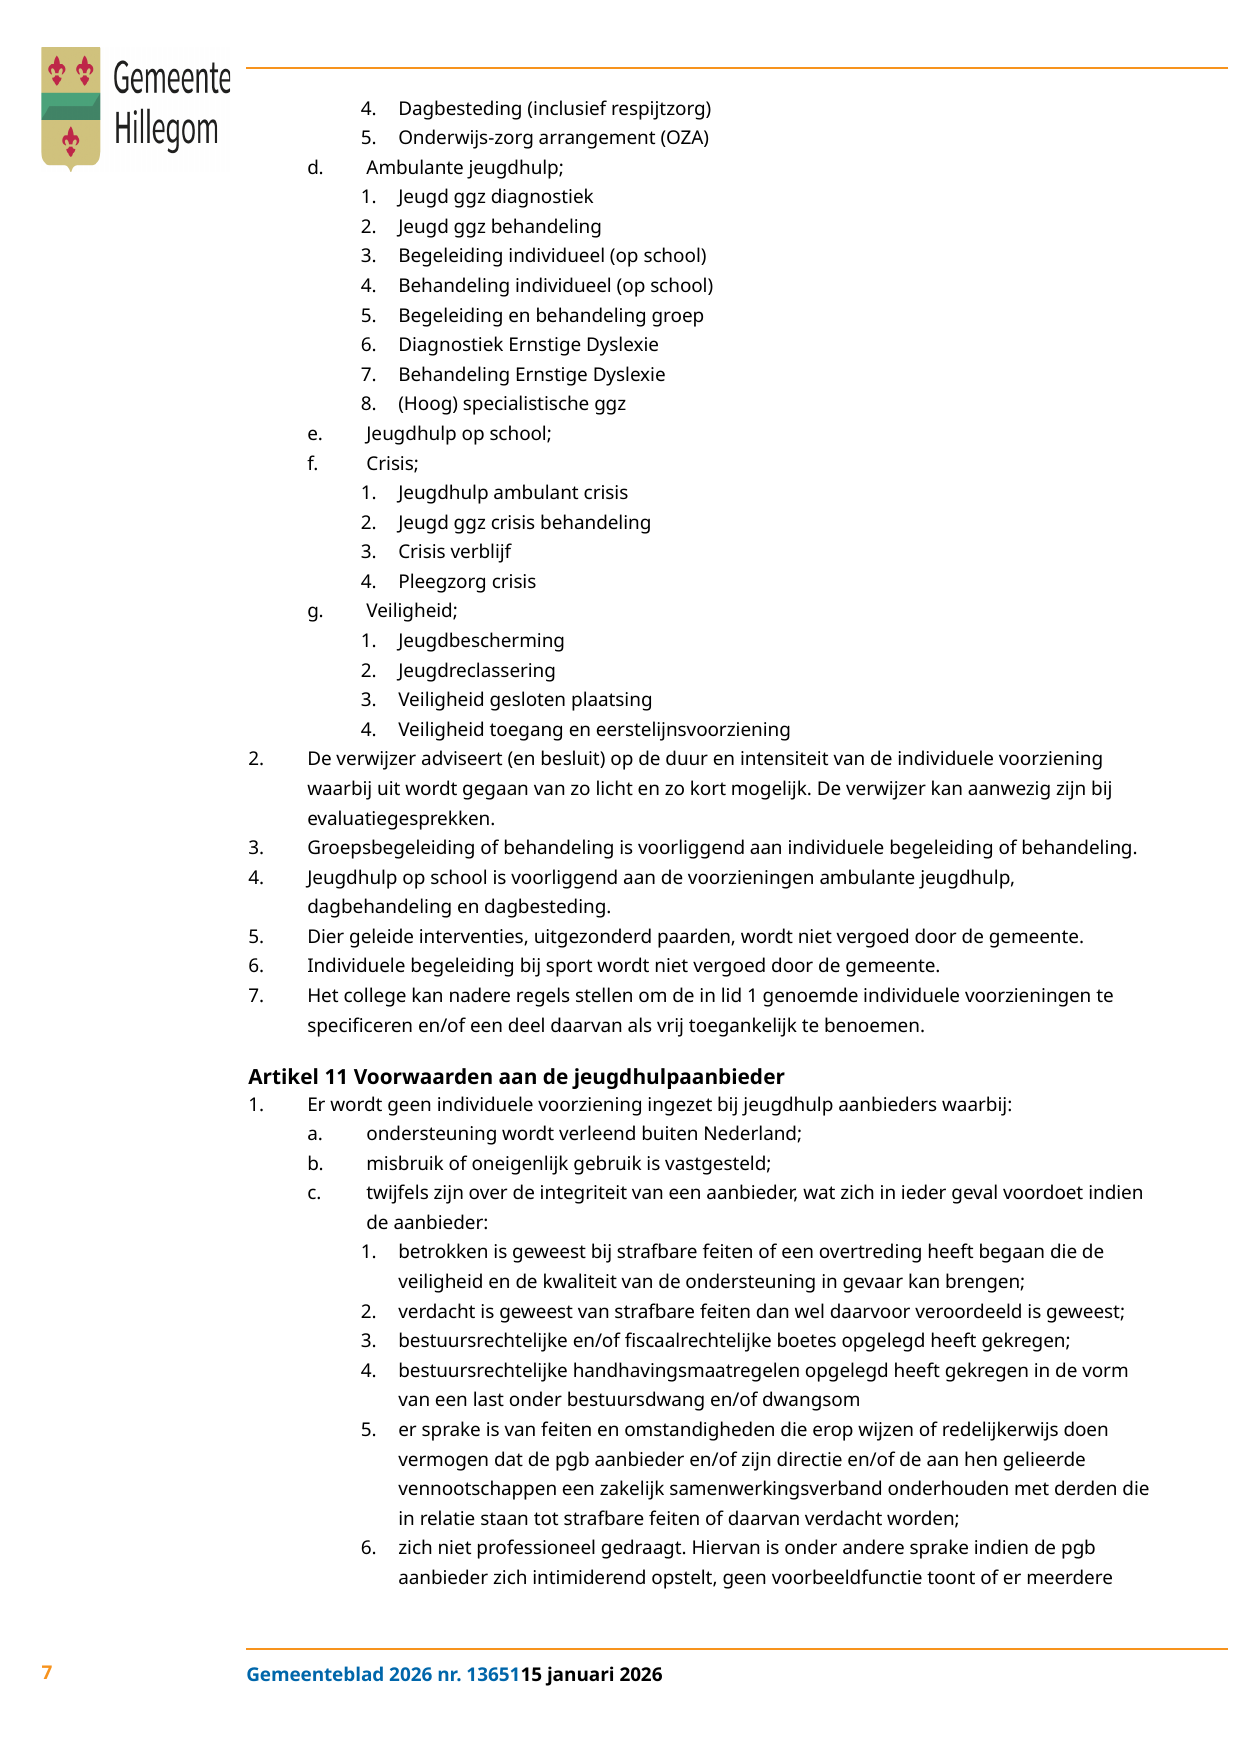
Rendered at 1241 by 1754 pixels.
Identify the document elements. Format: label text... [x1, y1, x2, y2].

list Jeugdhulp op school is voorliggend aan de voorzieningen ambulante jeugdhulp, dagbehandeling en dagbesteding. [248, 864, 1152, 919]
list Jeugd ggz behandeling [361, 213, 1152, 239]
list Jeugdbescherming [361, 627, 1152, 653]
list Veiligheid toegang en eerstelijnsvoorziening [361, 716, 1152, 742]
list Veiligheid gesloten plaatsing [361, 686, 1152, 712]
list Dagbesteding (inclusief respijtzorg) [361, 95, 1152, 121]
list (Hoog) specialistische ggz [361, 391, 1152, 416]
list er sprake is van feiten en omstandigheden die erop wijzen of redelijkerwijs doen vermogen dat de pgb aanbieder en/of zijn directie en/of de aan hen gelieerde vennootschappen een zakelijk samenwerkingsverband onderhouden met derden die in relatie staan tot strafbare feiten of daarvan verdacht worden; [361, 1416, 1152, 1531]
list misbruik of oneigenlijk gebruik is vastgesteld; [307, 1150, 1152, 1176]
list Behandeling individueel (op school) [361, 272, 1152, 298]
list bestuursrechtelijke handhavingsmaatregelen opgelegd heeft gekregen in de vorm van een last onder bestuursdwang en/of dwangsom [361, 1357, 1152, 1412]
list Groepsbegeleiding of behandeling is voorliggend aan individuele begeleiding of behandeling. [248, 834, 1152, 860]
list Jeugd ggz crisis behandeling [361, 509, 1152, 535]
list De verwijzer adviseert (en besluit) op de duur en intensiteit van de individuele voorziening waarbij uit wordt gegaan van zo licht en zo kort mogelijk. De verwijzer kan aanwezig zijn bij evaluatiegesprekken. [248, 746, 1152, 831]
list Begeleiding individueel (op school) [361, 243, 1152, 268]
list Jeugdhulp op school; [307, 420, 1152, 446]
list Crisis verblijf [361, 538, 1152, 564]
list Jeugdreclassering [361, 657, 1152, 683]
list Diagnostiek Ernstige Dyslexie [361, 331, 1152, 357]
list Pleegzorg crisis [361, 568, 1152, 594]
list Jeugd ggz diagnostiek [361, 183, 1152, 209]
list ondersteuning wordt verleend buiten Nederland; [307, 1120, 1152, 1146]
list verdacht is geweest van strafbare feiten dan wel daarvoor veroordeeld is geweest; [361, 1298, 1152, 1323]
list Begeleiding en behandeling groep [361, 302, 1152, 328]
list Dier geleide interventies, uitgezonderd paarden, wordt niet vergoed door de gemeente. [248, 923, 1152, 949]
list Jeugdhulp ambulant crisis [361, 479, 1152, 505]
picture [41, 47, 231, 172]
list Ambulante jeugdhulp; [307, 154, 1152, 180]
list Er wordt geen individuele voorziening ingezet bij jeugdhulp aanbieders waarbij: [248, 1091, 1152, 1116]
list zich niet professioneel gedraagt. Hiervan is onder andere sprake indien de pgb aanbieder zich intimiderend opstelt, geen voorbeeldfunctie toont of er meerdere [361, 1534, 1152, 1590]
list Behandeling Ernstige Dyslexie [361, 361, 1152, 387]
list Onderwijs-zorg arrangement (OZA) [361, 124, 1152, 150]
list bestuursrechtelijke en/of fiscaalrechtelijke boetes opgelegd heeft gekregen; [361, 1327, 1152, 1353]
list betrokken is geweest bij strafbare feiten of een overtreding heeft begaan die de veiligheid en de kwaliteit van de ondersteuning in gevaar kan brengen; [361, 1239, 1152, 1294]
list Individuele begeleiding bij sport wordt niet vergoed door de gemeente. [248, 953, 1152, 978]
list twijfels zijn over de integriteit van een aanbieder, wat zich in ieder geval voordoet indien de aanbieder: [307, 1179, 1152, 1235]
text Artikel 11 Voorwaarden aan de jeugdhulpaanbieder [248, 1062, 1152, 1091]
list Veiligheid; [307, 598, 1152, 623]
list Het college kan nadere regels stellen om de in lid 1 genoemde individuele voorzieningen te specificeren en/of een deel daarvan als vrij toegankelijk te benoemen. [248, 982, 1152, 1038]
list Crisis; [307, 450, 1152, 476]
